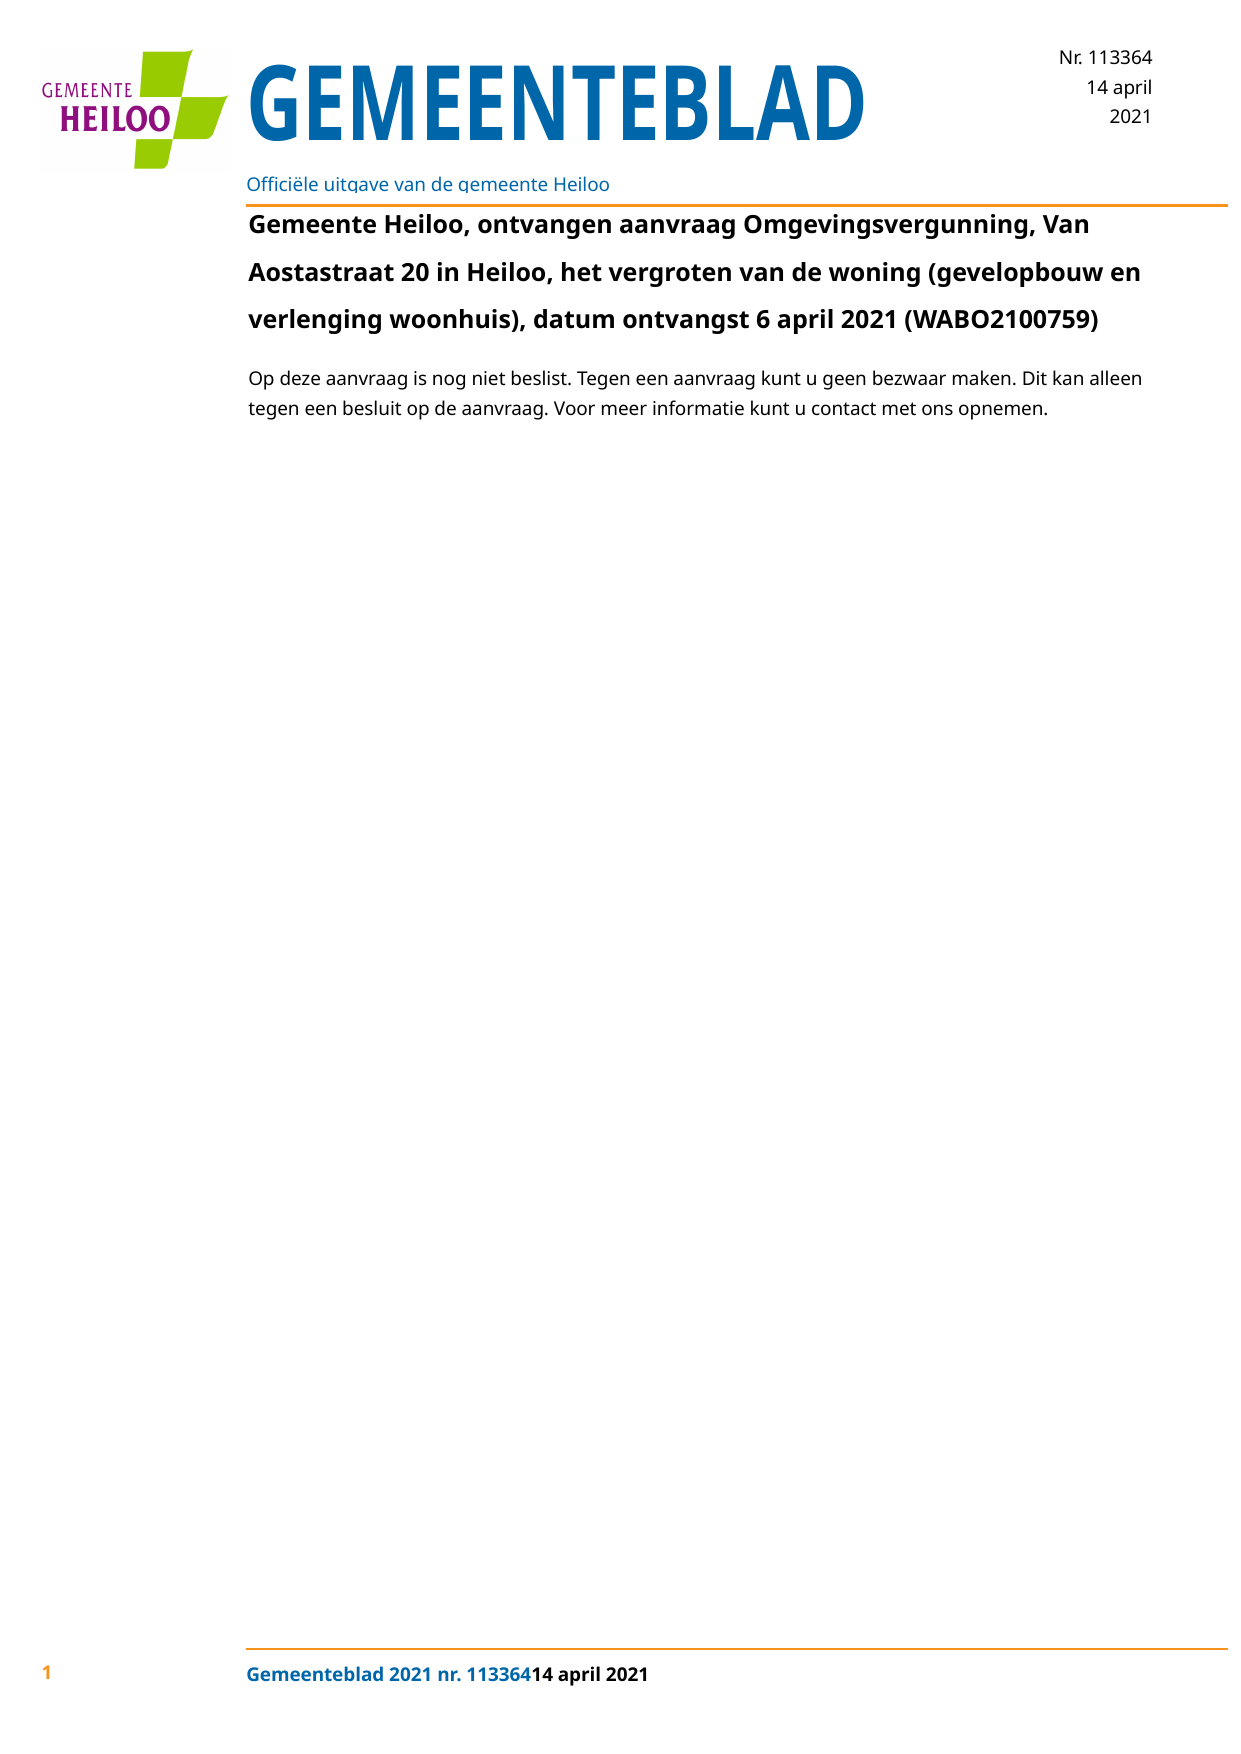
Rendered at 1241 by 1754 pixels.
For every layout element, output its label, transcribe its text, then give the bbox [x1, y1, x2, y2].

text Op deze aanvraag is nog niet beslist. Tegen een aanvraag kunt u geen bezwaar maken. Dit kan alleen tegen een besluit op de aanvraag. Voor meer informatie kunt u contact met ons opnemen. [248, 366, 1152, 421]
picture [41, 47, 231, 172]
text Gemeente Heiloo, ontvangen aanvraag Omgevingsvergunning, Van Aostastraat 20 in Heiloo, het vergroten van de woning (gevelopbouw en verlenging woonhuis), datum ontvangst 6 april 2021 (WABO2100759) [248, 207, 1152, 336]
